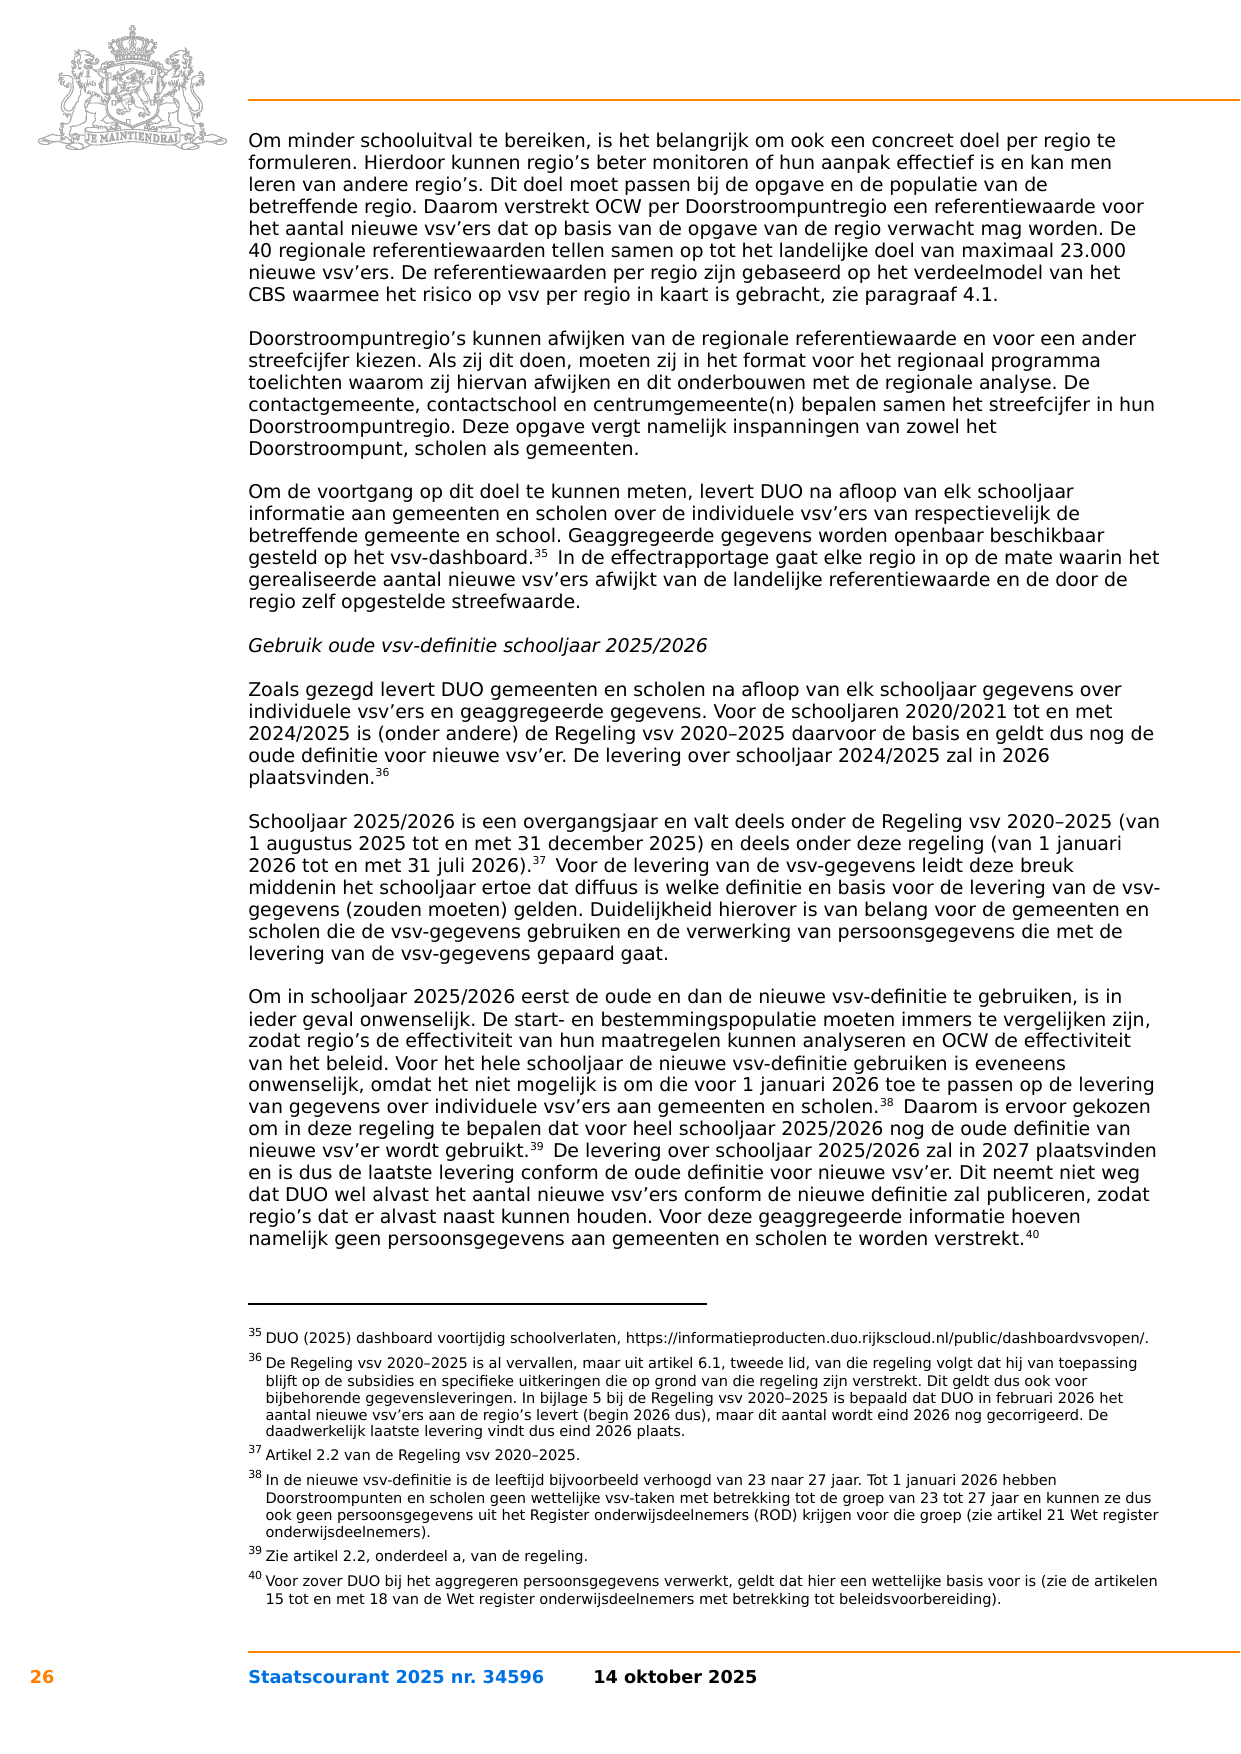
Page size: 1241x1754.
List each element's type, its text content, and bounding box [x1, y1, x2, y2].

text Zie artikel 2.2, onderdeel a, van de regeling. [248, 1544, 1163, 1566]
text Zoals gezegd levert DUO gemeenten en scholen na afloop van elk schooljaar gegevens over individuele vsv’ers en geaggregeerde gegevens. Voor de schooljaren 2020/2021 tot en met 2024/2025 is (onder andere) de Regeling vsv 2020–2025 daarvoor de basis en geldt dus nog de oude definitie voor nieuwe vsv’er. De levering over schooljaar 2024/2025 zal in 2026 plaatsvinden. [248, 679, 1163, 789]
picture [38, 25, 227, 150]
text Om in schooljaar 2025/2026 eerst de oude en dan de nieuwe vsv-definitie te gebruiken, is in ieder geval onwenselijk. De start- en bestemmingspopulatie moeten immers te vergelijken zijn, zodat regio’s de effectiviteit van hun maatregelen kunnen analyseren en OCW de effectiviteit van het beleid. Voor het hele schooljaar de nieuwe vsv-definitie gebruiken is eveneens onwenselijk, omdat het niet mogelijk is om die voor 1 januari 2026 toe te passen op de levering van gegevens over individuele vsv’ers aan gemeenten en scholen. Daarom is ervoor gekozen om in deze regeling te bepalen dat voor heel schooljaar 2025/2026 nog de oude definitie van nieuwe vsv’er wordt gebruikt. De levering over schooljaar 2025/2026 zal in 2027 plaatsvinden en is dus de laatste levering conform de oude definitie voor nieuwe vsv’er. Dit neemt niet weg dat DUO wel alvast het aantal nieuwe vsv’ers conform de nieuwe definitie zal publiceren, zodat regio’s dat er alvast naast kunnen houden. Voor deze geaggregeerde informatie hoeven namelijk geen persoonsgegevens aan gemeenten en scholen te worden verstrekt. [248, 986, 1163, 1250]
subtitle Gebruik oude vsv-definitie schooljaar 2025/2026 [248, 635, 1163, 657]
text De Regeling vsv 2020–2025 is al vervallen, maar uit artikel 6.1, tweede lid, van die regeling volgt dat hij van toepassing blijft op de subsidies en specifieke uitkeringen die op grond van die regeling zijn verstrekt. Dit geldt dus ook voor bijbehorende gegevensleveringen. In bijlage 5 bij de Regeling vsv 2020–2025 is bepaald dat DUO in februari 2026 het aantal nieuwe vsv’ers aan de regio’s levert (begin 2026 dus), maar dit aantal wordt eind 2026 nog gecorrigeerd. De daadwerkelijk laatste levering vindt dus eind 2026 plaats. [248, 1351, 1163, 1440]
text DUO (2025) dashboard voortijdig schoolverlaten, https://informatieproducten.duo.rijkscloud.nl/public/dashboardvsvopen/. [248, 1326, 1163, 1348]
text Artikel 2.2 van de Regeling vsv 2020–2025. [248, 1443, 1163, 1465]
text Om minder schooluitval te bereiken, is het belangrijk om ook een concreet doel per regio te formuleren. Hierdoor kunnen regio’s beter monitoren of hun aanpak effectief is en kan men leren van andere regio’s. Dit doel moet passen bij de opgave en de populatie van de betreffende regio. Daarom verstrekt OCW per Doorstroompuntregio een referentiewaarde voor het aantal nieuwe vsv’ers dat op basis van de opgave van de regio verwacht mag worden. De 40 regionale referentiewaarden tellen samen op tot het landelijke doel van maximaal 23.000 nieuwe vsv’ers. De referentiewaarden per regio zijn gebaseerd op het verdeelmodel van het CBS waarmee het risico op vsv per regio in kaart is gebracht, zie paragraaf 4.1. [248, 130, 1163, 306]
text Voor zover DUO bij het aggregeren persoonsgegevens verwerkt, geldt dat hier een wettelijke basis voor is (zie de artikelen 15 tot en met 18 van de Wet register onderwijsdeelnemers met betrekking tot beleidsvoorbereiding). [248, 1569, 1163, 1608]
text Schooljaar 2025/2026 is een overgangsjaar en valt deels onder de Regeling vsv 2020–2025 (van 1 augustus 2025 tot en met 31 december 2025) en deels onder deze regeling (van 1 januari 2026 tot en met 31 juli 2026). Voor de levering van de vsv-gegevens leidt deze breuk middenin het schooljaar ertoe dat diffuus is welke definitie en basis voor de levering van de vsv-gegevens (zouden moeten) gelden. Duidelijkheid hierover is van belang voor de gemeenten en scholen die de vsv-gegevens gebruiken en de verwerking van persoonsgegevens die met de levering van de vsv-gegevens gepaard gaat. [248, 811, 1163, 964]
text Om de voortgang op dit doel te kunnen meten, levert DUO na afloop van elk schooljaar informatie aan gemeenten en scholen over de individuele vsv’ers van respectievelijk de betreffende gemeente en school. Geaggregeerde gegevens worden openbaar beschikbaar gesteld op het vsv-dashboard. In de effectrapportage gaat elke regio in op de mate waarin het gerealiseerde aantal nieuwe vsv’ers afwijkt van de landelijke referentiewaarde en de door de regio zelf opgestelde streefwaarde. [248, 481, 1163, 613]
text In de nieuwe vsv-definitie is de leeftijd bijvoorbeeld verhoogd van 23 naar 27 jaar. Tot 1 januari 2026 hebben Doorstroompunten en scholen geen wettelijke vsv-taken met betrekking tot de groep van 23 tot 27 jaar en kunnen ze dus ook geen persoonsgegevens uit het Register onderwijsdeelnemers (ROD) krijgen voor die groep (zie artikel 21 Wet register onderwijsdeelnemers). [248, 1468, 1163, 1541]
text Doorstroompuntregio’s kunnen afwijken van de regionale referentiewaarde en voor een ander streefcijfer kiezen. Als zij dit doen, moeten zij in het format voor het regionaal programma toelichten waarom zij hiervan afwijken en dit onderbouwen met de regionale analyse. De contactgemeente, contactschool en centrumgemeente(n) bepalen samen het streefcijfer in hun Doorstroompuntregio. Deze opgave vergt namelijk inspanningen van zowel het Doorstroompunt, scholen als gemeenten. [248, 328, 1163, 459]
